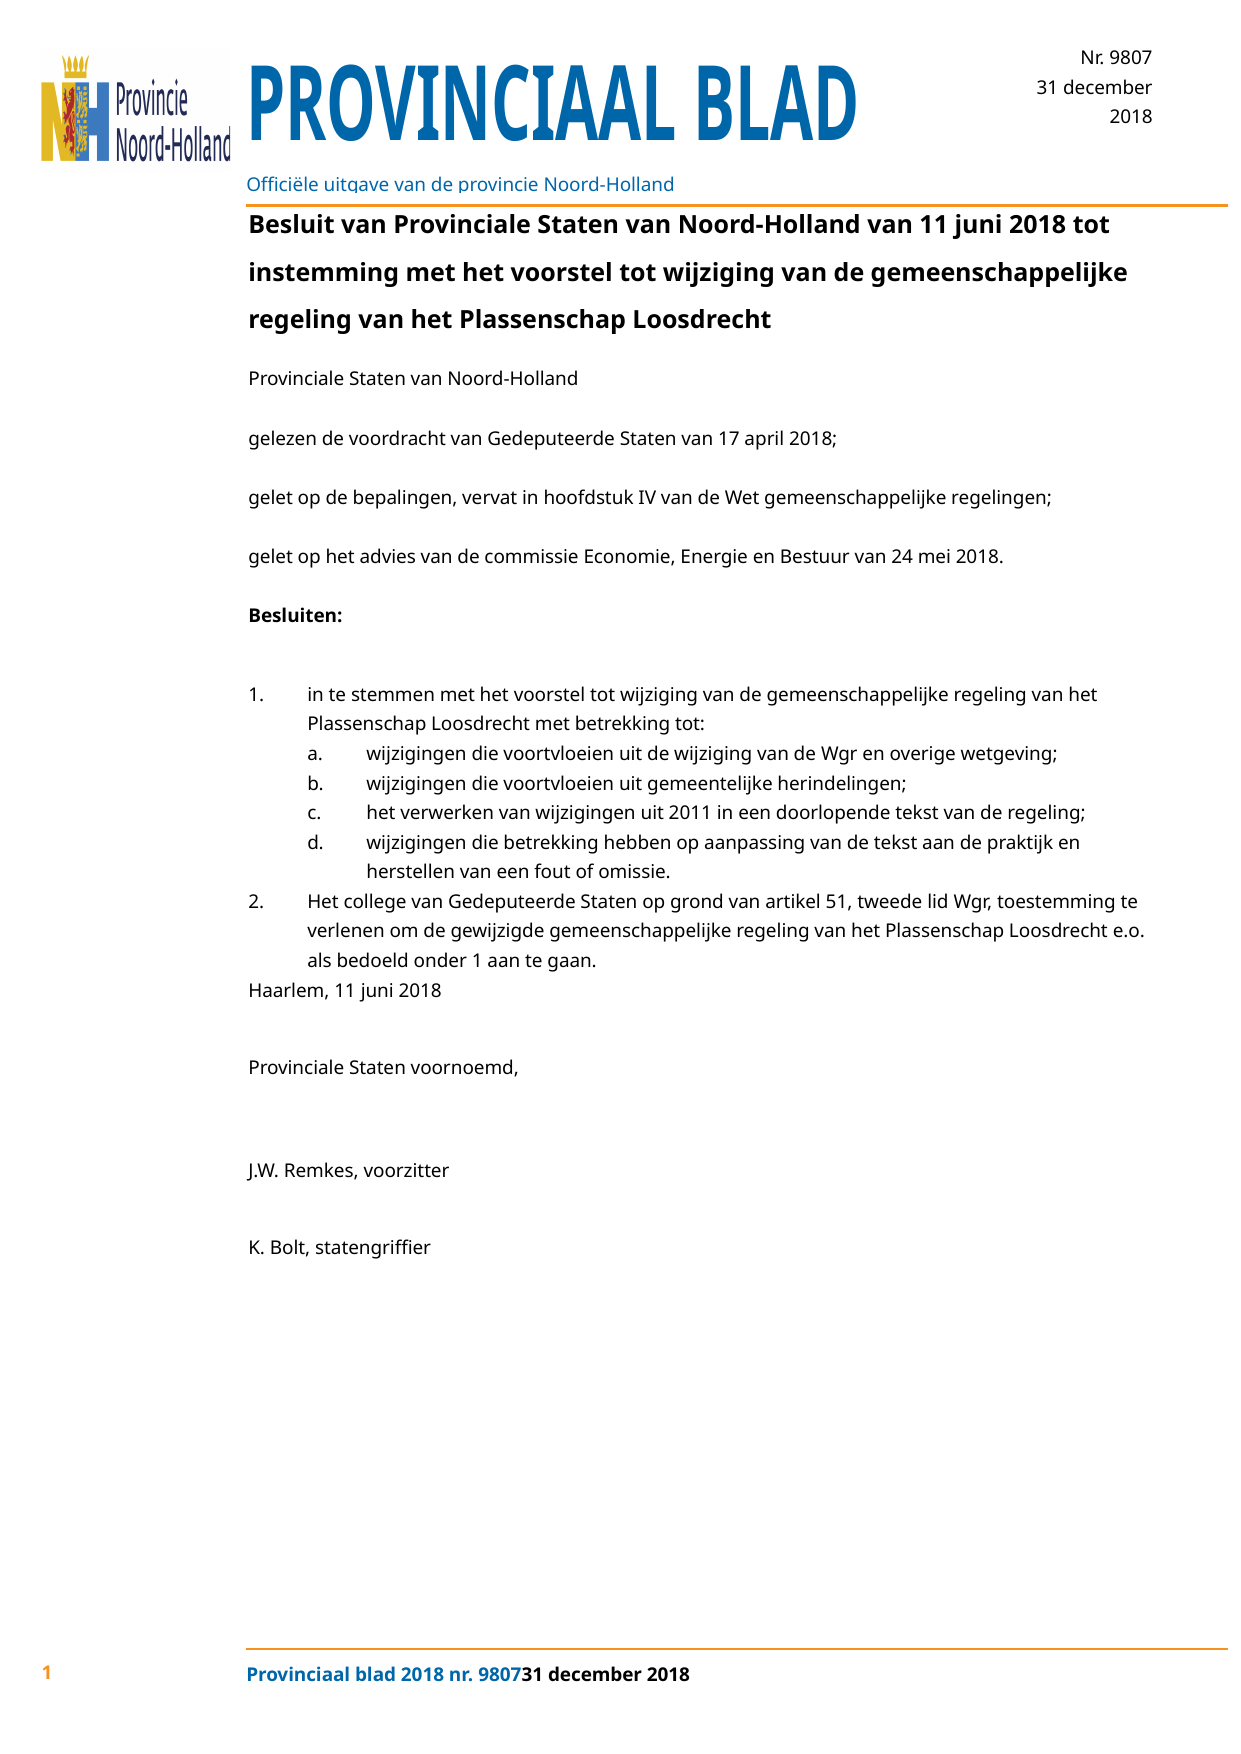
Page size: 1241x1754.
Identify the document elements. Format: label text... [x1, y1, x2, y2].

list wijzigingen die voortvloeien uit gemeentelijke herindelingen; [307, 770, 1152, 796]
text Provinciale Staten voornoemd, [248, 1054, 1152, 1080]
text Besluit van Provinciale Staten van Noord-Holland van 11 juni 2018 tot instemming met het voorstel tot wijziging van de gemeenschappelijke regeling van het Plassenschap Loosdrecht [248, 207, 1152, 336]
text J.W. Remkes, voorzitter [248, 1157, 1152, 1183]
list Het college van Gedeputeerde Staten op grond van artikel 51, tweede lid Wgr, toestemming te verlenen om de gewijzigde gemeenschappelijke regeling van het Plassenschap Loosdrecht e.o. als bedoeld onder 1 aan te gaan. [248, 888, 1152, 973]
list wijzigingen die betrekking hebben op aanpassing van de tekst aan de praktijk en [307, 829, 1152, 855]
list wijzigingen die voortvloeien uit de wijziging van de Wgr en overige wetgeving; [307, 740, 1152, 766]
text gelet op de bepalingen, vervat in hoofdstuk IV van de Wet gemeenschappelijke regelingen; [248, 484, 1152, 509]
text Haarlem, 11 juni 2018 [248, 977, 1152, 1003]
text Provinciale Staten van Noord-Holland [248, 366, 1152, 391]
list in te stemmen met het voorstel tot wijziging van de gemeenschappelijke regeling van het Plassenschap Loosdrecht met betrekking tot: [248, 681, 1152, 736]
text gelezen de voordracht van Gedeputeerde Staten van 17 april 2018; [248, 425, 1152, 450]
list het verwerken van wijzigingen uit 2011 in een doorlopende tekst van de regeling; [307, 799, 1152, 825]
picture [41, 47, 231, 172]
list herstellen van een fout of omissie. [307, 858, 1152, 884]
text gelet op het advies van de commissie Economie, Energie en Bestuur van 24 mei 2018. [248, 543, 1152, 569]
text Besluiten: [248, 602, 1152, 628]
text K. Bolt, statengriffier [248, 1234, 1152, 1260]
